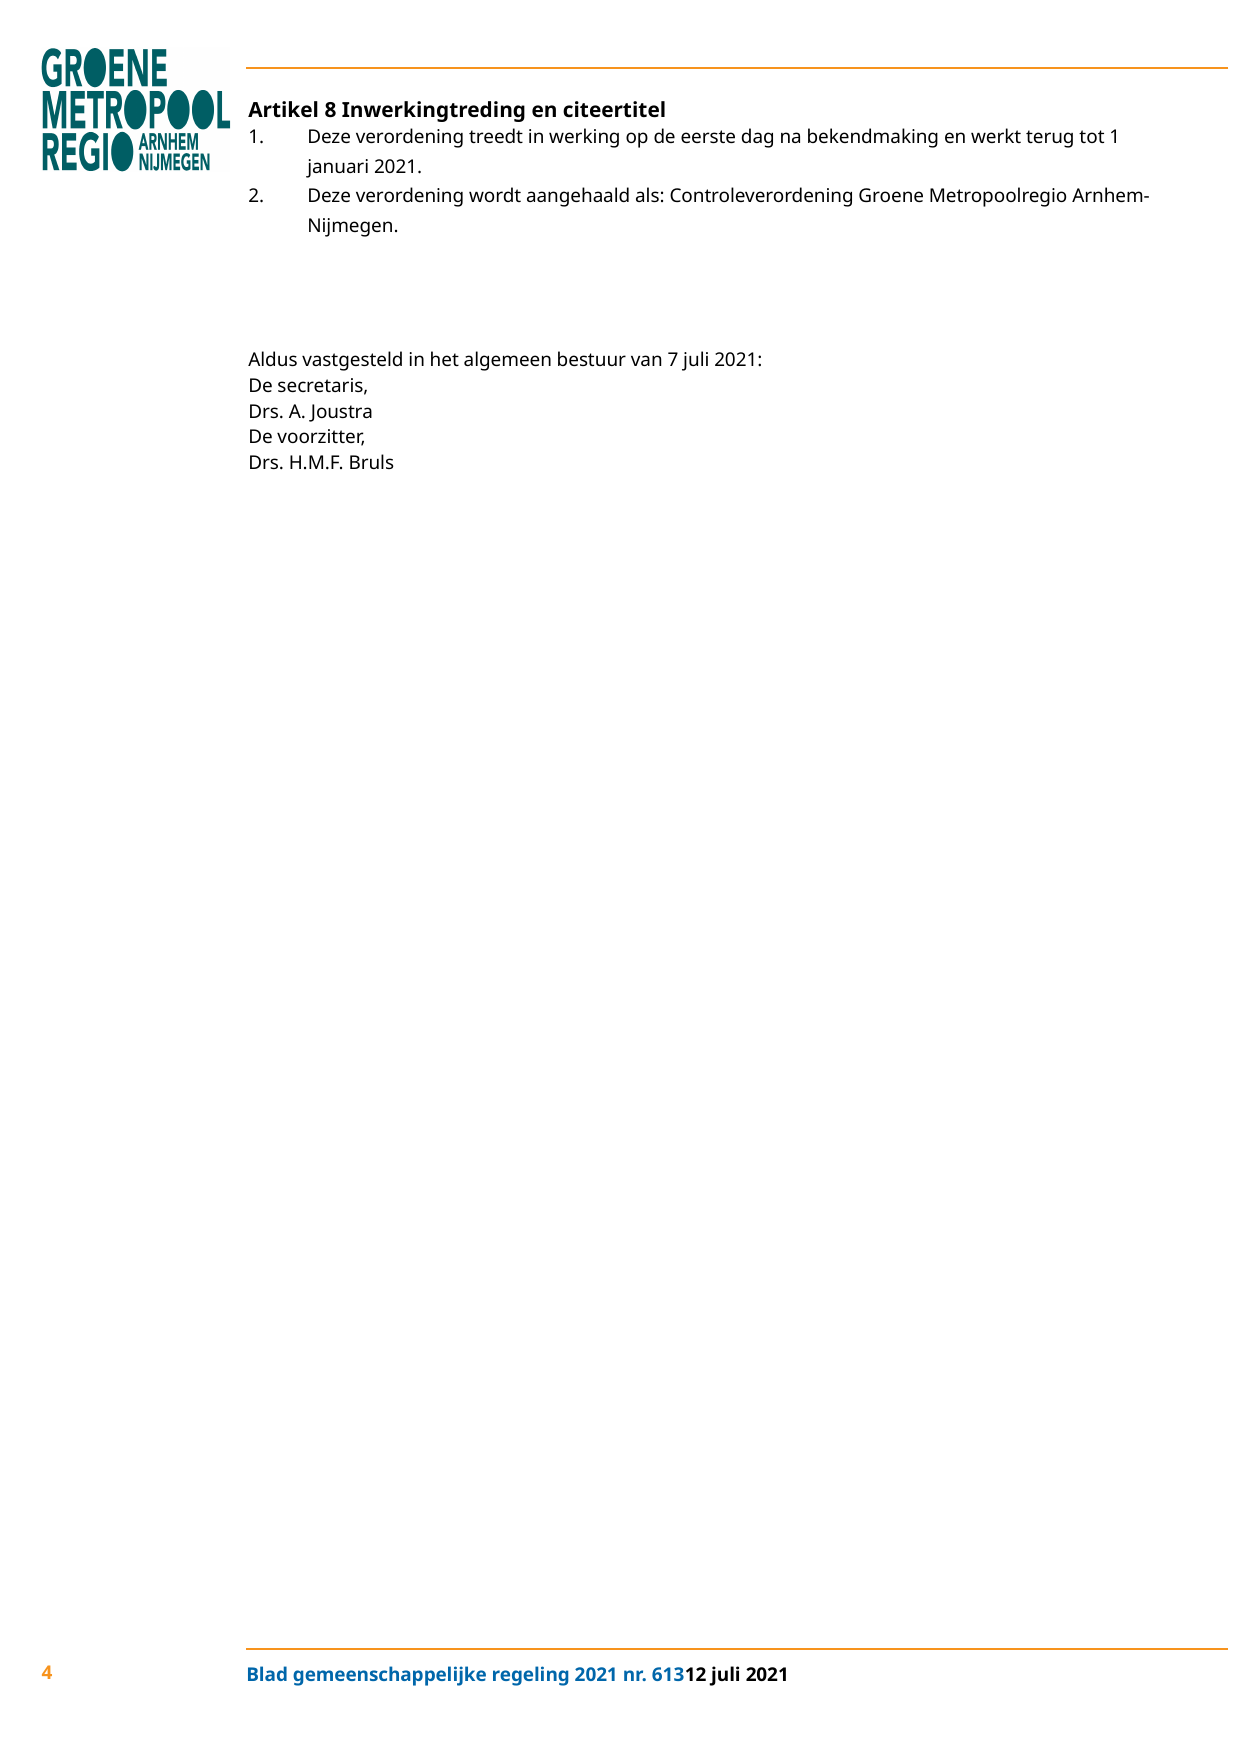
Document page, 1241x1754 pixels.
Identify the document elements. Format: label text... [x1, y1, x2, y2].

list Deze verordening treedt in werking op de eerste dag na bekendmaking en werkt terug tot 1 januari 2021. [248, 123, 1152, 178]
list Deze verordening wordt aangehaald als: Controleverordening Groene Metropoolregio Arnhem-Nijmegen. [248, 182, 1152, 238]
text De voorzitter, [248, 423, 1152, 449]
picture [41, 47, 231, 172]
text Drs. A. Joustra [248, 398, 1152, 423]
text Drs. H.M.F. Bruls [248, 449, 1152, 475]
text Aldus vastgesteld in het algemeen bestuur van 7 juli 2021: [248, 346, 1152, 372]
text Artikel 8 Inwerkingtreding en citeertitel [248, 95, 1152, 123]
text De secretaris, [248, 372, 1152, 398]
